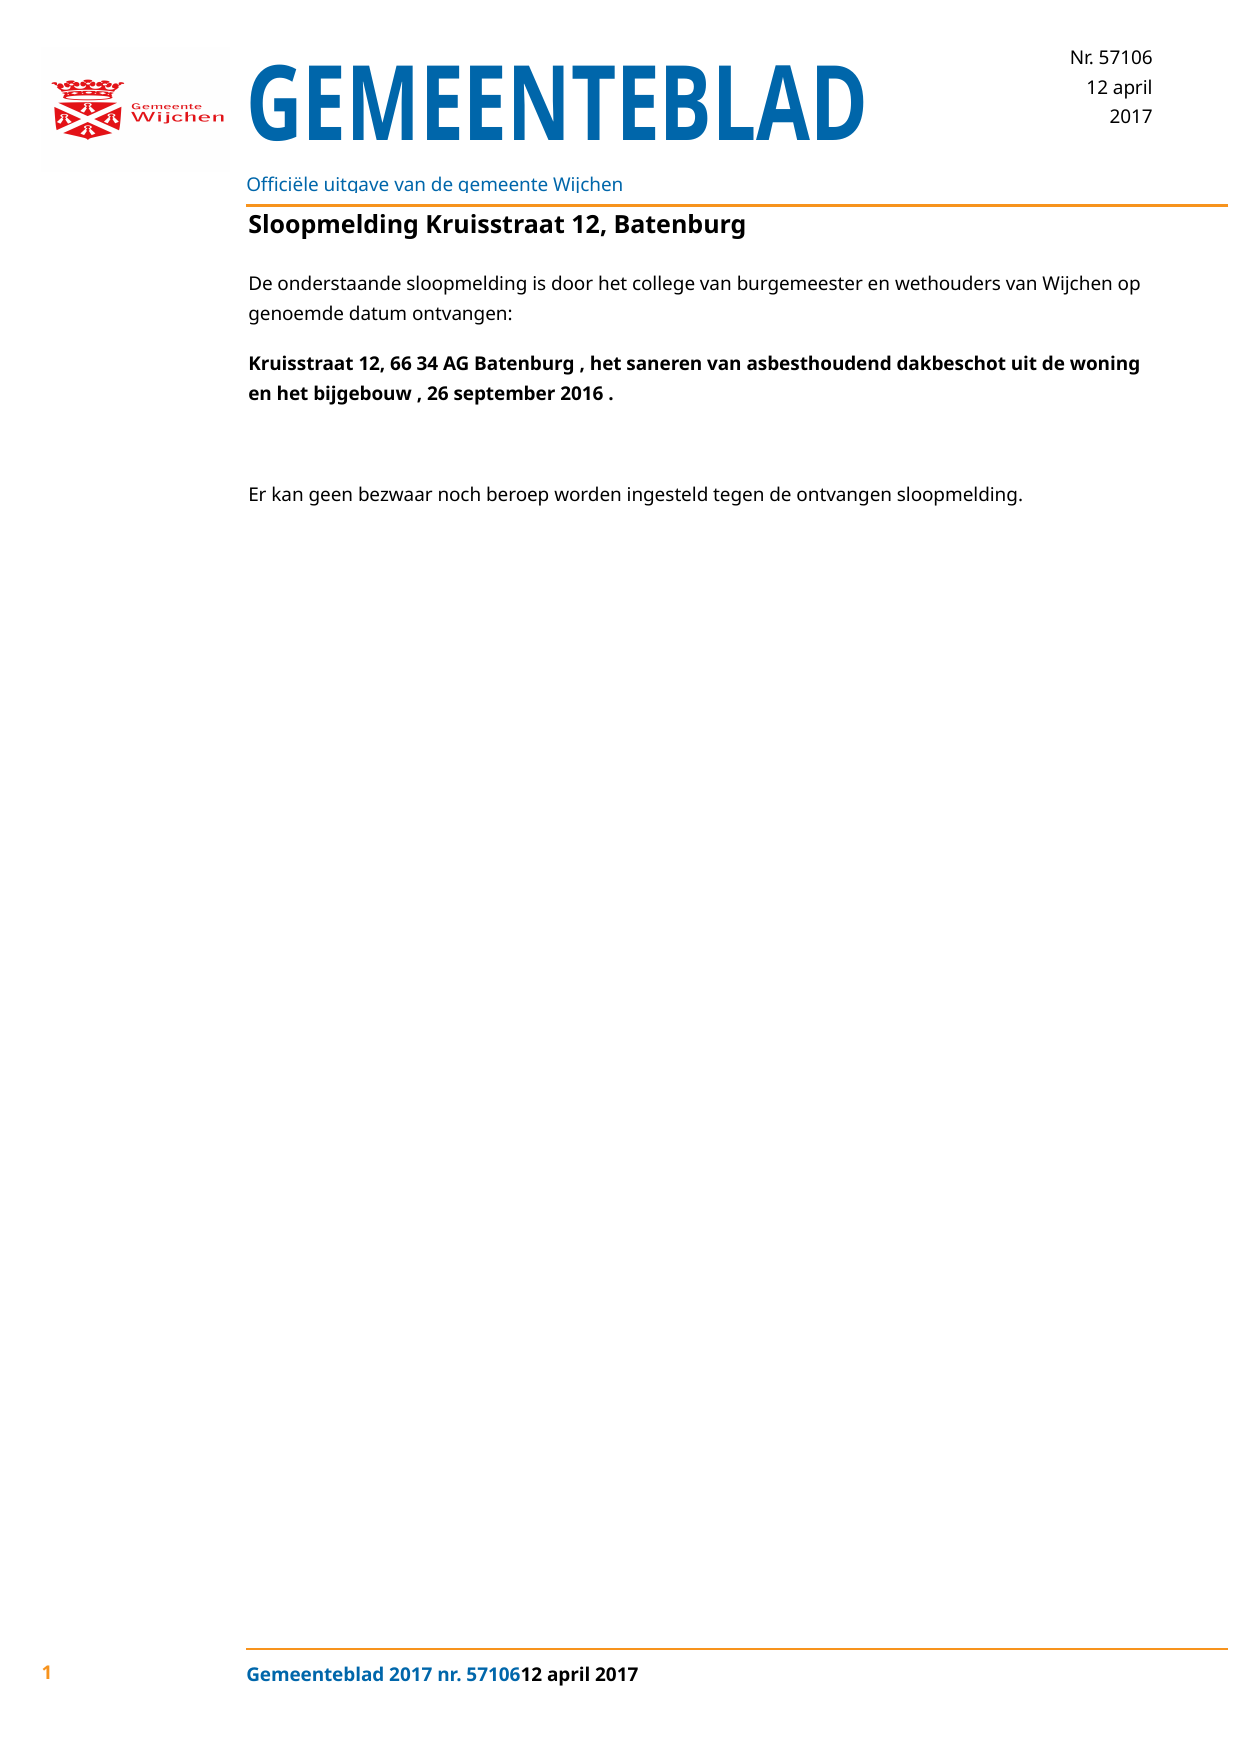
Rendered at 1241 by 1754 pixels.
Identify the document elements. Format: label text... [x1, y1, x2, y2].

picture [41, 47, 231, 172]
text Er kan geen bezwaar noch beroep worden ingesteld tegen de ontvangen sloopmelding. [248, 481, 1152, 506]
text De onderstaande sloopmelding is door het college van burgemeester en wethouders van Wijchen op genoemde datum ontvangen: [248, 270, 1152, 326]
text Kruisstraat 12, 66 34 AG Batenburg , het saneren van asbesthoudend dakbeschot uit de woning en het bijgebouw , 26 september 2016 . [248, 350, 1152, 406]
text Sloopmelding Kruisstraat 12, Batenburg [248, 207, 1152, 241]
